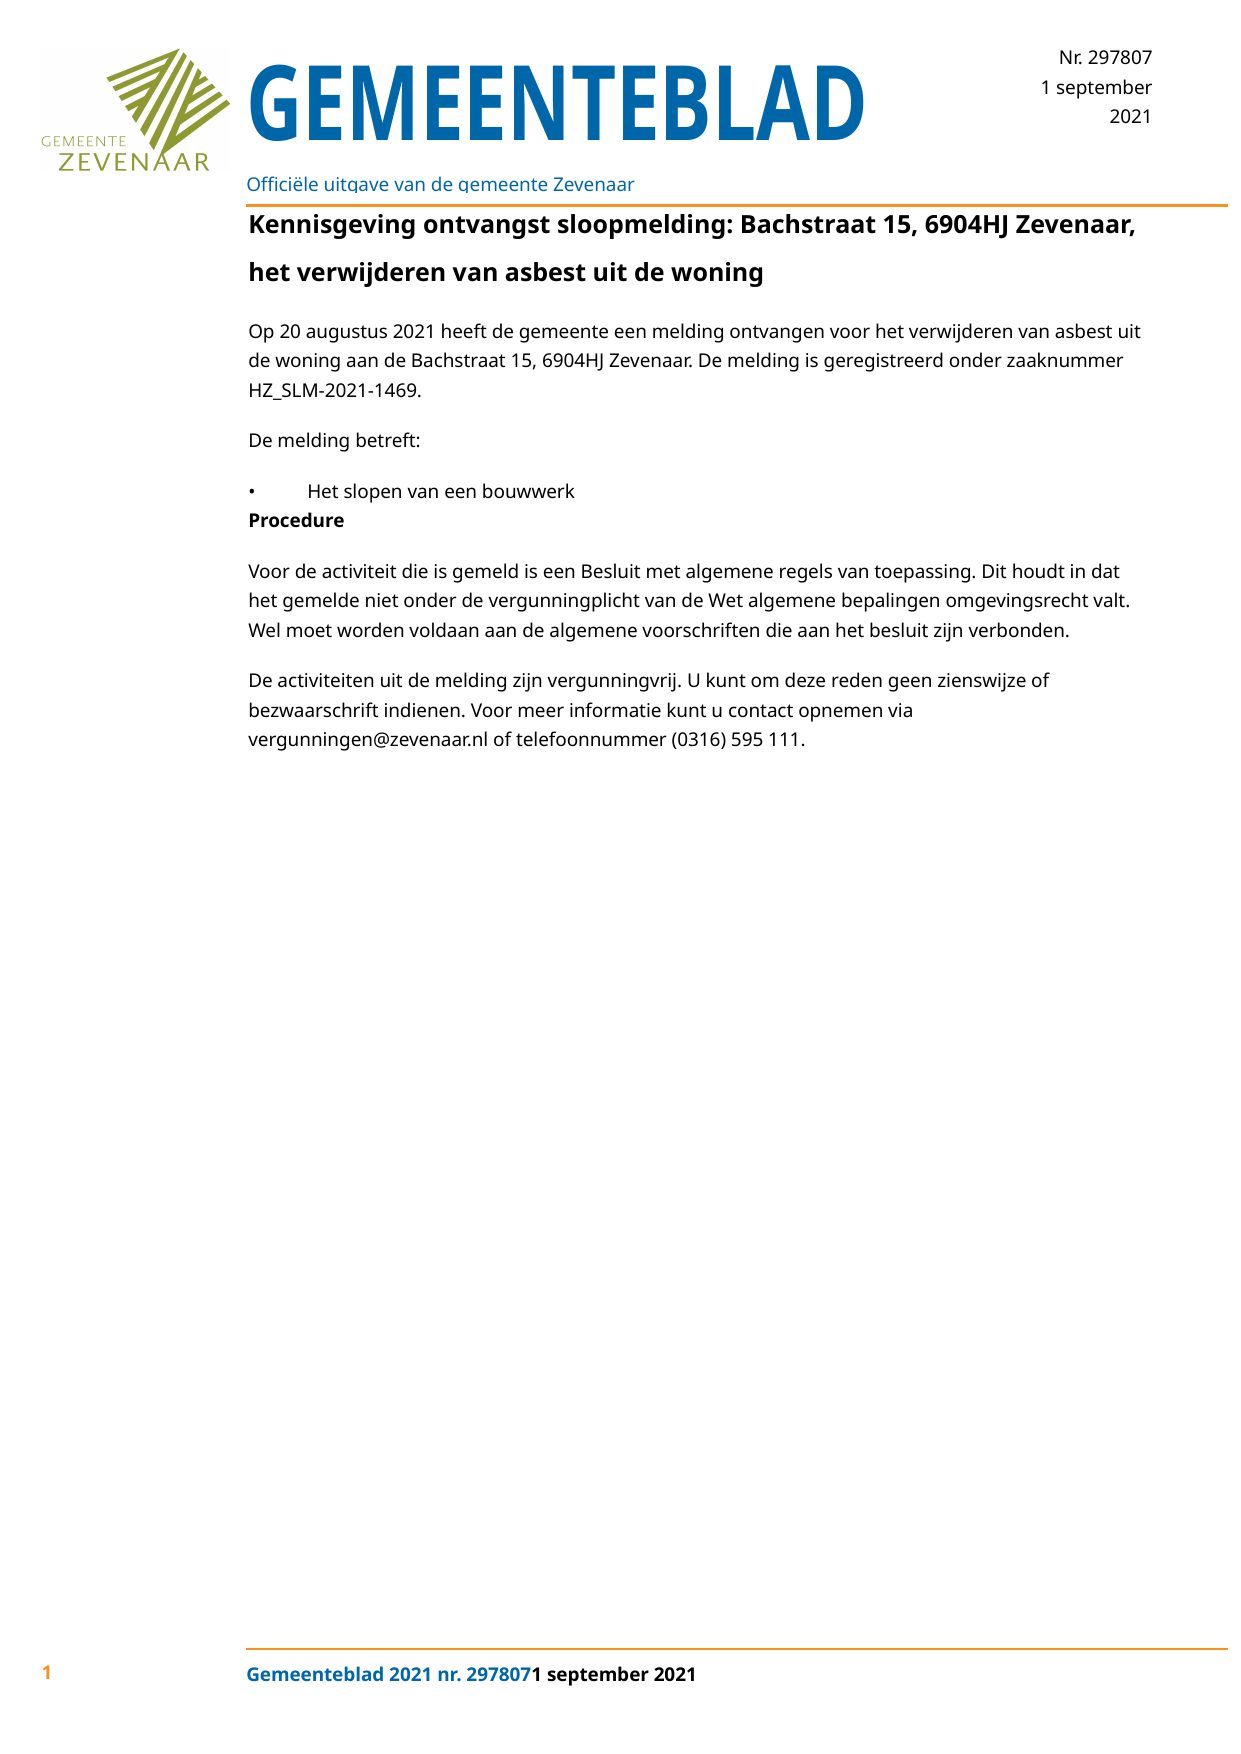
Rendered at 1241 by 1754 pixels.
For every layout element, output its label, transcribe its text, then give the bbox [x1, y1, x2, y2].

text Op 20 augustus 2021 heeft de gemeente een melding ontvangen voor het verwijderen van asbest uit de woning aan de Bachstraat 15, 6904HJ Zevenaar. De melding is geregistreerd onder zaaknummer HZ_SLM-2021-1469. [248, 318, 1152, 403]
text De activiteiten uit de melding zijn vergunningvrij. U kunt om deze reden geen zienswijze of bezwaarschrift indienen. Voor meer informatie kunt u contact opnemen via vergunningen@zevenaar.nl of telefoonnummer (0316) 595 111. [248, 667, 1152, 752]
text Procedure [248, 507, 1152, 533]
text De melding betreft: [248, 427, 1152, 453]
picture [41, 47, 231, 172]
text Voor de activiteit die is gemeld is een Besluit met algemene regels van toepassing. Dit houdt in dat het gemelde niet onder de vergunningplicht van de Wet algemene bepalingen omgevingsrecht valt. Wel moet worden voldaan aan de algemene voorschriften die aan het besluit zijn verbonden. [248, 558, 1152, 643]
text Kennisgeving ontvangst sloopmelding: Bachstraat 15, 6904HJ Zevenaar, het verwijderen van asbest uit de woning [248, 207, 1152, 288]
list Het slopen van een bouwwerk [248, 478, 1152, 504]
